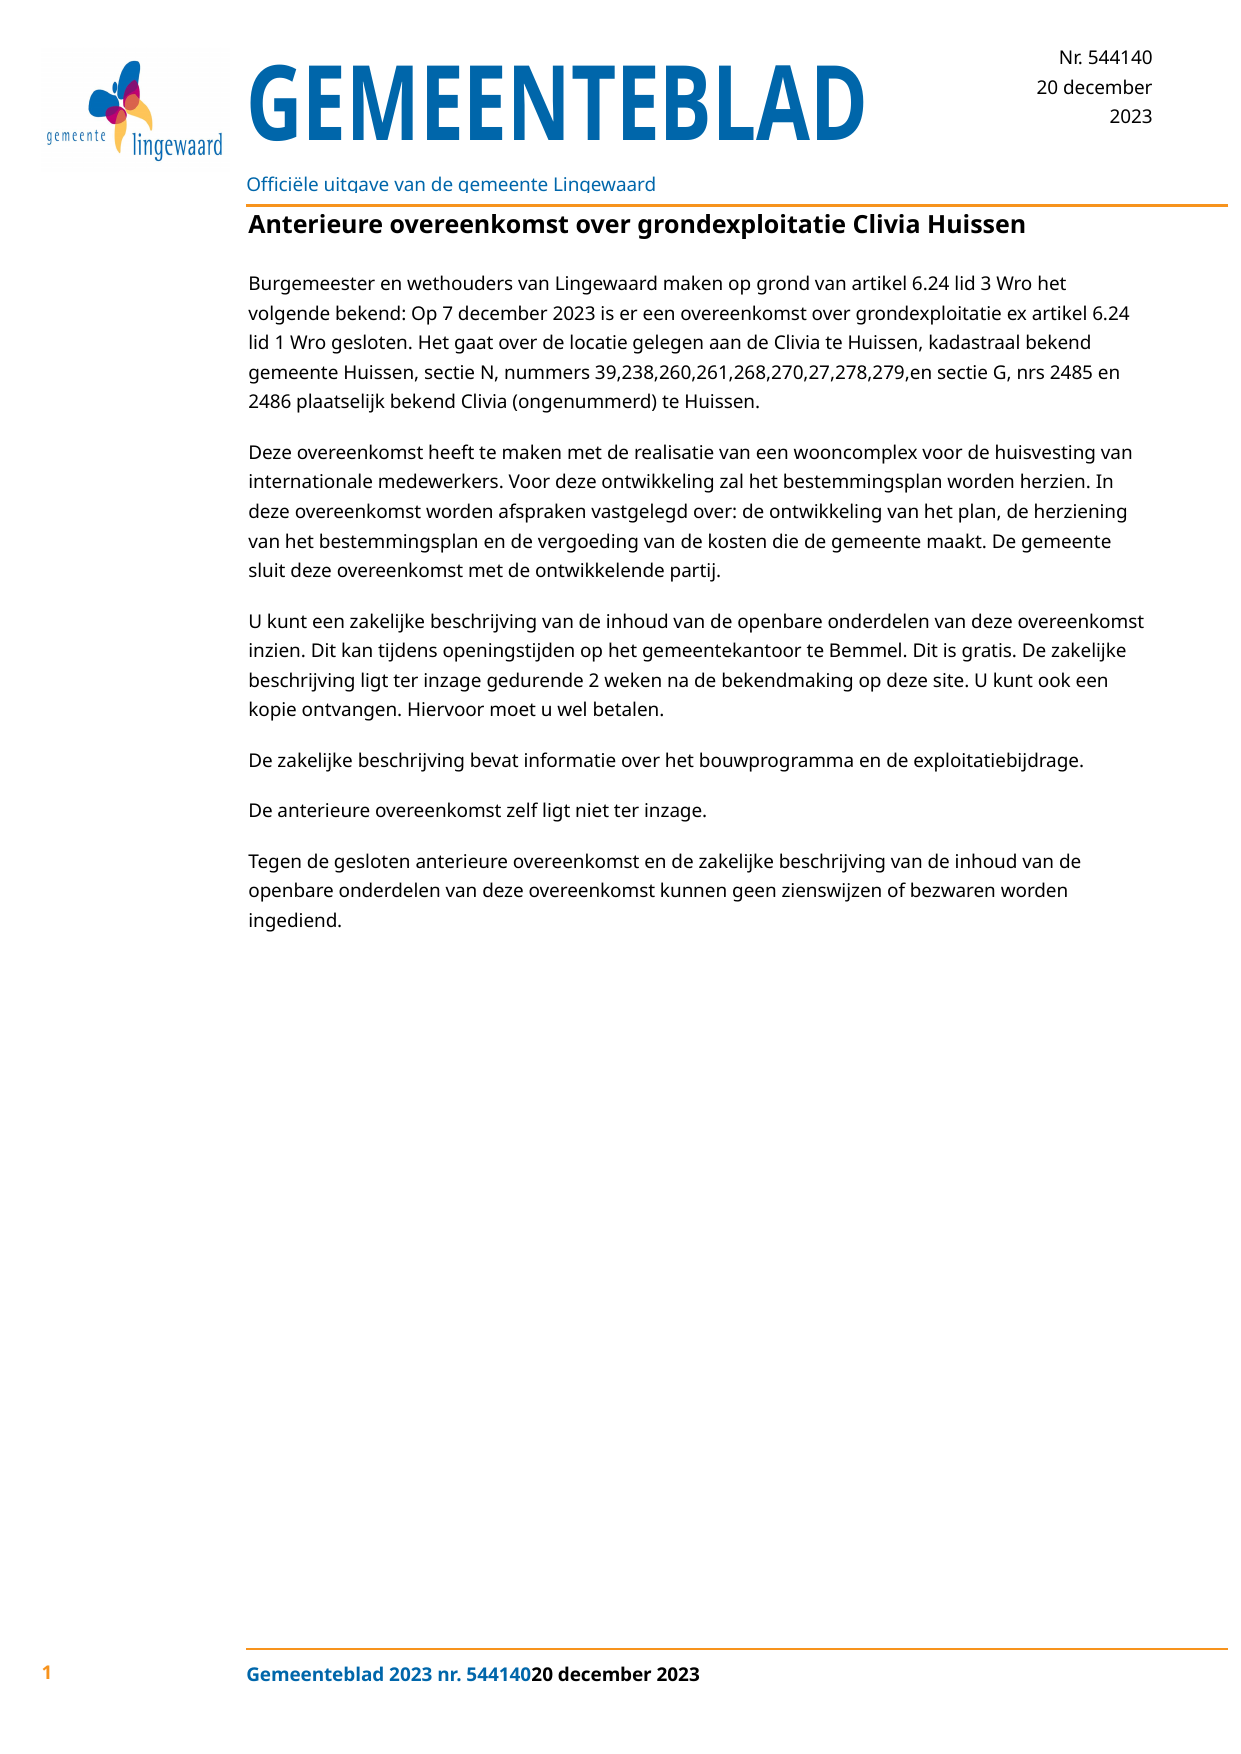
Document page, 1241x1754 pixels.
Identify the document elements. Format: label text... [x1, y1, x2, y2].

text De zakelijke beschrijving bevat informatie over het bouwprogramma en de exploitatiebijdrage. [248, 747, 1152, 773]
text Anterieure overeenkomst over grondexploitatie Clivia Huissen [248, 207, 1152, 241]
text Burgemeester en wethouders van Lingewaard maken op grond van artikel 6.24 lid 3 Wro het volgende bekend: Op 7 december 2023 is er een overeenkomst over grondexploitatie ex artikel 6.24 lid 1 Wro gesloten. Het gaat over de locatie gelegen aan de Clivia te Huissen, kadastraal bekend gemeente Huissen, sectie N, nummers 39,238,260,261,268,270,27,278,279,en sectie G, nrs 2485 en 2486 plaatselijk bekend Clivia (ongenummerd) te Huissen. [248, 270, 1152, 414]
picture [41, 47, 231, 172]
text Deze overeenkomst heeft te maken met de realisatie van een wooncomplex voor de huisvesting van internationale medewerkers. Voor deze ontwikkeling zal het bestemmingsplan worden herzien. In deze overeenkomst worden afspraken vastgelegd over: de ontwikkeling van het plan, de herziening van het bestemmingsplan en de vergoeding van de kosten die de gemeente maakt. De gemeente sluit deze overeenkomst met de ontwikkelende partij. [248, 439, 1152, 583]
text U kunt een zakelijke beschrijving van de inhoud van de openbare onderdelen van deze overeenkomst inzien. Dit kan tijdens openingstijden op het gemeentekantoor te Bemmel. Dit is gratis. De zakelijke beschrijving ligt ter inzage gedurende 2 weken na de bekendmaking op deze site. U kunt ook een kopie ontvangen. Hiervoor moet u wel betalen. [248, 608, 1152, 722]
text De anterieure overeenkomst zelf ligt niet ter inzage. [248, 797, 1152, 823]
text Tegen de gesloten anterieure overeenkomst en de zakelijke beschrijving van de inhoud van de openbare onderdelen van deze overeenkomst kunnen geen zienswijzen of bezwaren worden ingediend. [248, 848, 1152, 933]
